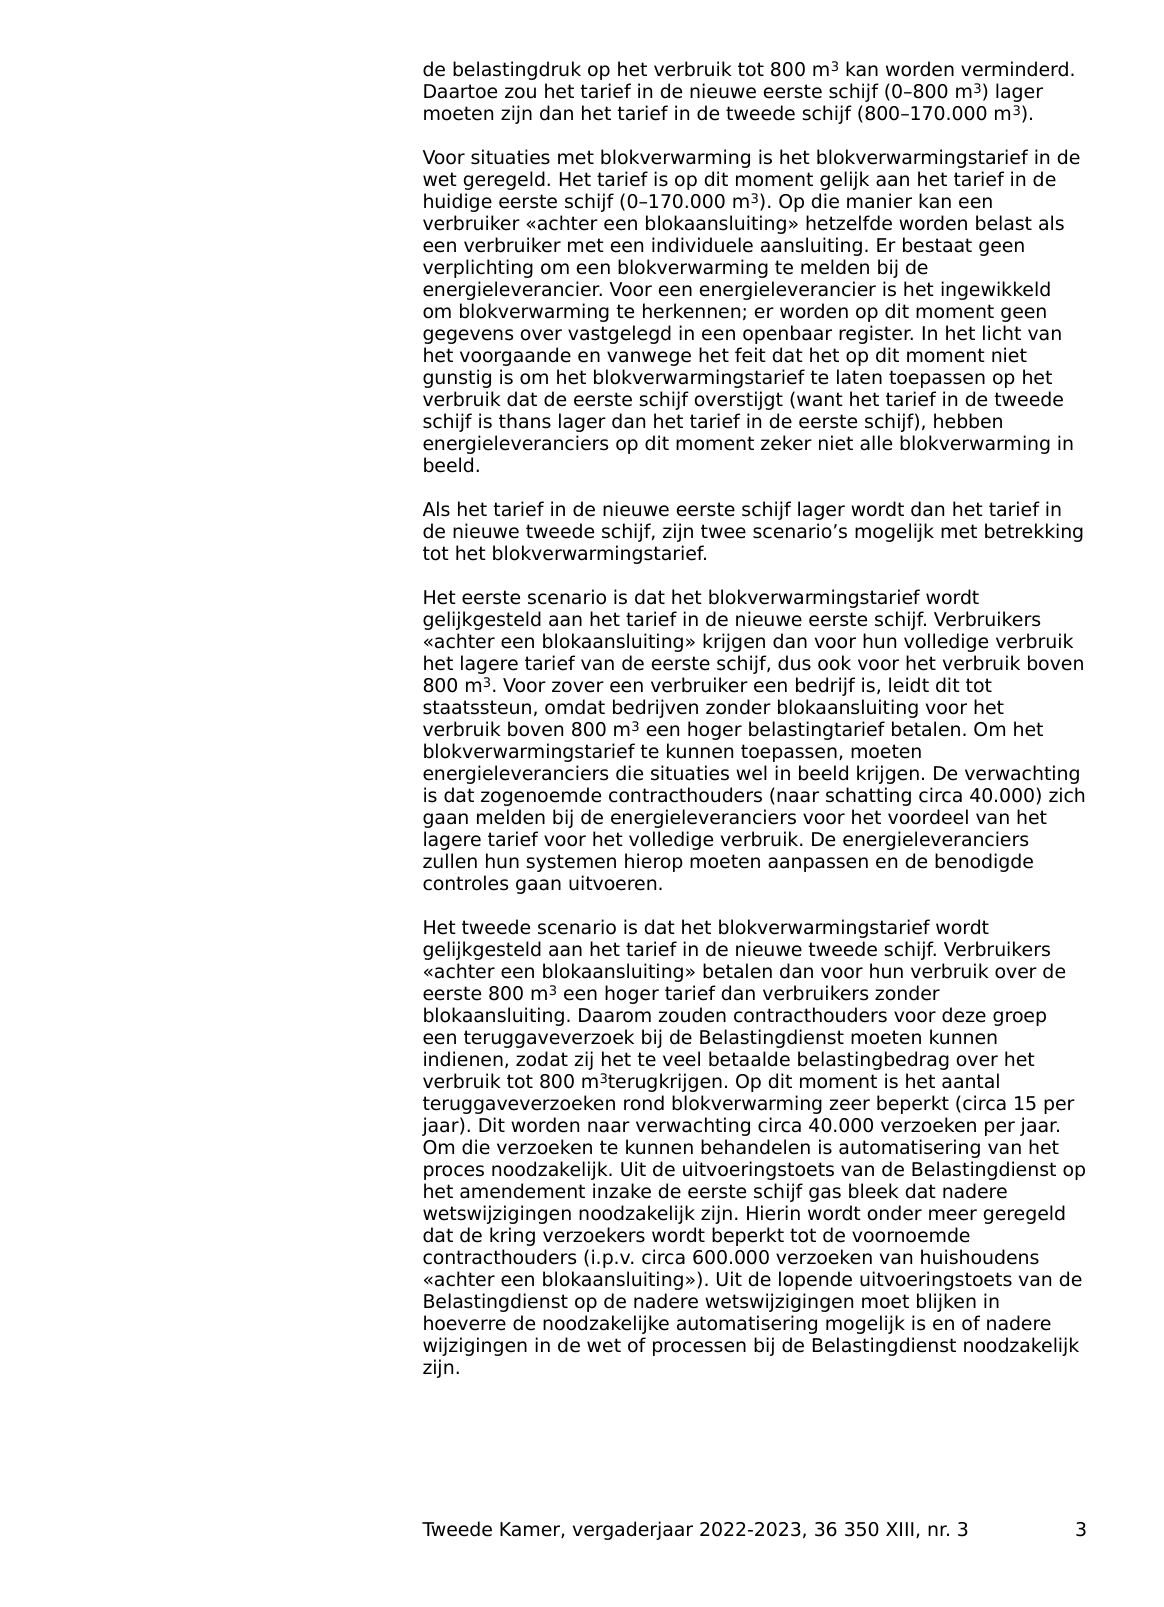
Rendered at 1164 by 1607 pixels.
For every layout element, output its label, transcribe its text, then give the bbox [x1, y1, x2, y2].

text Voor situaties met blokverwarming is het blokverwarmingstarief in de wet geregeld. Het tarief is op dit moment gelijk aan het tarief in de huidige eerste schijf (0–170.000 m3). Op die manier kan een verbruiker «achter een blokaansluiting» hetzelfde worden belast als een verbruiker met een individuele aansluiting. Er bestaat geen verplichting om een blokverwarming te melden bij de energieleverancier. Voor een energieleverancier is het ingewikkeld om blokverwarming te herkennen; er worden op dit moment geen gegevens over vastgelegd in een openbaar register. In het licht van het voorgaande en vanwege het feit dat het op dit moment niet gunstig is om het blokverwarmingstarief te laten toepassen op het verbruik dat de eerste schijf overstijgt (want het tarief in de tweede schijf is thans lager dan het tarief in de eerste schijf), hebben energieleveranciers op dit moment zeker niet alle blokverwarming in beeld. [422, 147, 1087, 477]
text Het eerste scenario is dat het blokverwarmingstarief wordt gelijkgesteld aan het tarief in de nieuwe eerste schijf. Verbruikers «achter een blokaansluiting» krijgen dan voor hun volledige verbruik het lagere tarief van de eerste schijf, dus ook voor het verbruik boven 800 m3. Voor zover een verbruiker een bedrijf is, leidt dit tot staatssteun, omdat bedrijven zonder blokaansluiting voor het verbruik boven 800 m3 een hoger belastingtarief betalen. Om het blokverwarmingstarief te kunnen toepassen, moeten energieleveranciers die situaties wel in beeld krijgen. De verwachting is dat zogenoemde contracthouders (naar schatting circa 40.000) zich gaan melden bij de energieleveranciers voor het voordeel van het lagere tarief voor het volledige verbruik. De energieleveranciers zullen hun systemen hierop moeten aanpassen en de benodigde controles gaan uitvoeren. [422, 587, 1087, 895]
text Als het tarief in de nieuwe eerste schijf lager wordt dan het tarief in de nieuwe tweede schijf, zijn twee scenario’s mogelijk met betrekking tot het blokverwarmingstarief. [422, 499, 1087, 565]
text Het tweede scenario is dat het blokverwarmingstarief wordt gelijkgesteld aan het tarief in de nieuwe tweede schijf. Verbruikers «achter een blokaansluiting» betalen dan voor hun verbruik over de eerste 800 m3 een hoger tarief dan verbruikers zonder blokaansluiting. Daarom zouden contracthouders voor deze groep een teruggaveverzoek bij de Belastingdienst moeten kunnen indienen, zodat zij het te veel betaalde belastingbedrag over het verbruik tot 800 m3terugkrijgen. Op dit moment is het aantal teruggaveverzoeken rond blokverwarming zeer beperkt (circa 15 per jaar). Dit worden naar verwachting circa 40.000 verzoeken per jaar. Om die verzoeken te kunnen behandelen is automatisering van het proces noodzakelijk. Uit de uitvoeringstoets van de Belastingdienst op het amendement inzake de eerste schijf gas bleek dat nadere wetswijzigingen noodzakelijk zijn. Hierin wordt onder meer geregeld dat de kring verzoekers wordt beperkt tot de voornoemde contracthouders (i.p.v. circa 600.000 verzoeken van huishoudens «achter een blokaansluiting»). Uit de lopende uitvoeringstoets van de Belastingdienst op de nadere wetswijzigingen moet blijken in hoeverre de noodzakelijke automatisering mogelijk is en of nadere wijzigingen in de wet of processen bij de Belastingdienst noodzakelijk zijn. [422, 917, 1087, 1379]
text de belastingdruk op het verbruik tot 800 m3 kan worden verminderd. Daartoe zou het tarief in de nieuwe eerste schijf (0–800 m3) lager moeten zijn dan het tarief in de tweede schijf (800–170.000 m3). [422, 59, 1087, 125]
